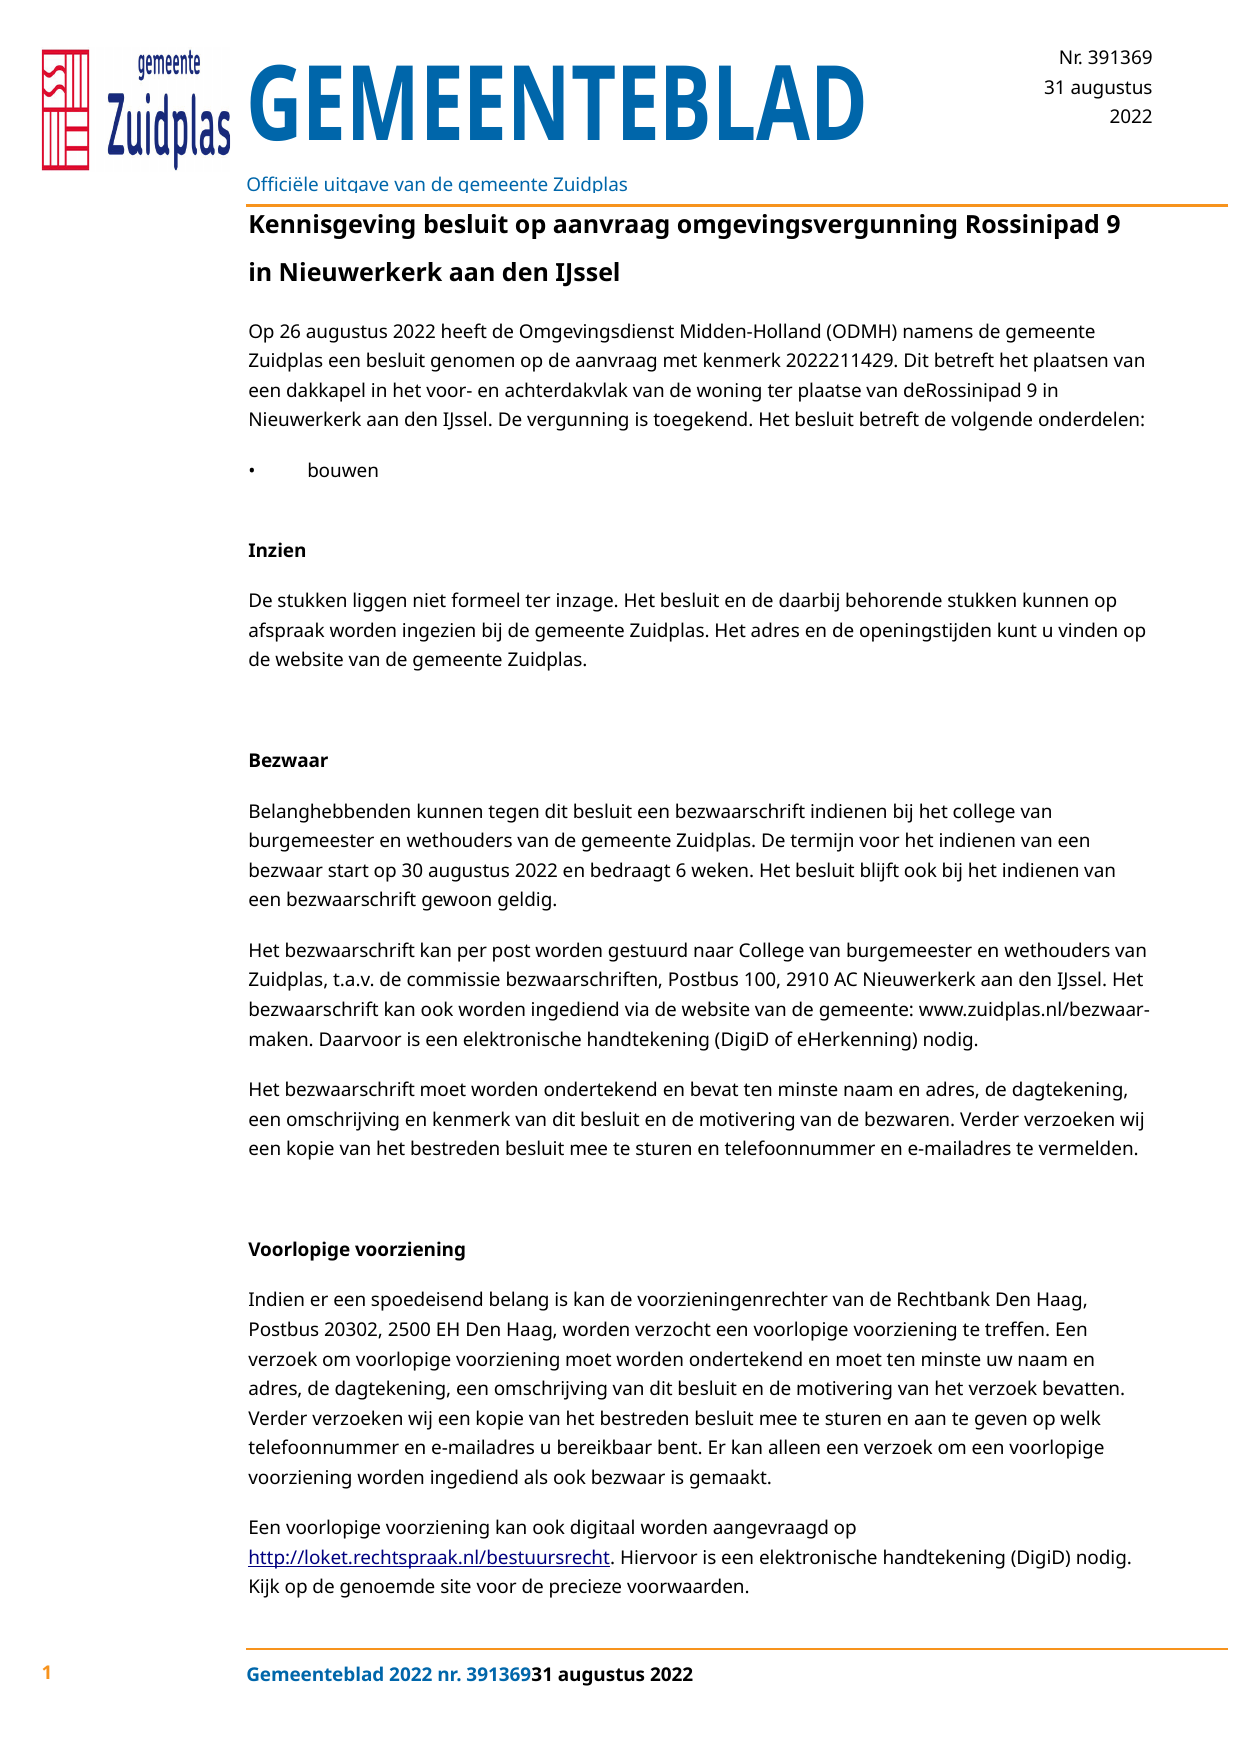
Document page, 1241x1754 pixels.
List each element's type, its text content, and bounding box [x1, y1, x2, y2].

text Voorlopige voorziening [248, 1236, 1152, 1262]
list bouwen [248, 457, 1152, 483]
text Een voorlopige voorziening kan ook digitaal worden aangevraagd op http://loket.rechtspraak.nl/bestuursrecht. Hiervoor is een elektronische handtekening (DigiD) nodig. Kijk op de genoemde site voor de precieze voorwaarden. [248, 1514, 1152, 1599]
text Op 26 augustus 2022 heeft de Omgevingsdienst Midden-Holland (ODMH) namens de gemeente Zuidplas een besluit genomen op de aanvraag met kenmerk 2022211429. Dit betreft het plaatsen van een dakkapel in het voor- en achterdakvlak van de woning ter plaatse van deRossinipad 9 in Nieuwerkerk aan den IJssel. De vergunning is toegekend. Het besluit betreft de volgende onderdelen: [248, 318, 1152, 432]
text Het bezwaarschrift moet worden ondertekend en bevat ten minste naam en adres, de dagtekening, een omschrijving en kenmerk van dit besluit en de motivering van de bezwaren. Verder verzoeken wij een kopie van het bestreden besluit mee te sturen en telefoonnummer en e-mailadres te vermelden. [248, 1076, 1152, 1161]
text Kennisgeving besluit op aanvraag omgevingsvergunning Rossinipad 9 in Nieuwerkerk aan den IJssel [248, 207, 1152, 288]
text Bezwaar [248, 747, 1152, 773]
picture [41, 47, 231, 172]
text Het bezwaarschrift kan per post worden gestuurd naar College van burgemeester en wethouders van Zuidplas, t.a.v. de commissie bezwaarschriften, Postbus 100, 2910 AC Nieuwerkerk aan den IJssel. Het bezwaarschrift kan ook worden ingediend via de website van de gemeente: www.zuidplas.nl/bezwaar-maken. Daarvoor is een elektronische handtekening (DigiD of eHerkenning) nodig. [248, 937, 1152, 1052]
text Belanghebbenden kunnen tegen dit besluit een bezwaarschrift indienen bij het college van burgemeester en wethouders van de gemeente Zuidplas. De termijn voor het indienen van een bezwaar start op 30 augustus 2022 en bedraagt 6 weken. Het besluit blijft ook bij het indienen van een bezwaarschrift gewoon geldig. [248, 798, 1152, 912]
text De stukken liggen niet formeel ter inzage. Het besluit en de daarbij behorende stukken kunnen op afspraak worden ingezien bij de gemeente Zuidplas. Het adres en de openingstijden kunt u vinden op de website van de gemeente Zuidplas. [248, 587, 1152, 672]
text Inzien [248, 537, 1152, 563]
text Indien er een spoedeisend belang is kan de voorzieningenrechter van de Rechtbank Den Haag, Postbus 20302, 2500 EH Den Haag, worden verzocht een voorlopige voorziening te treffen. Een verzoek om voorlopige voorziening moet worden ondertekend en moet ten minste uw naam en adres, de dagtekening, een omschrijving van dit besluit en de motivering van het verzoek bevatten. Verder verzoeken wij een kopie van het bestreden besluit mee te sturen en aan te geven op welk telefoonnummer en e-mailadres u bereikbaar bent. Er kan alleen een verzoek om een voorlopige voorziening worden ingediend als ook bezwaar is gemaakt. [248, 1287, 1152, 1490]
